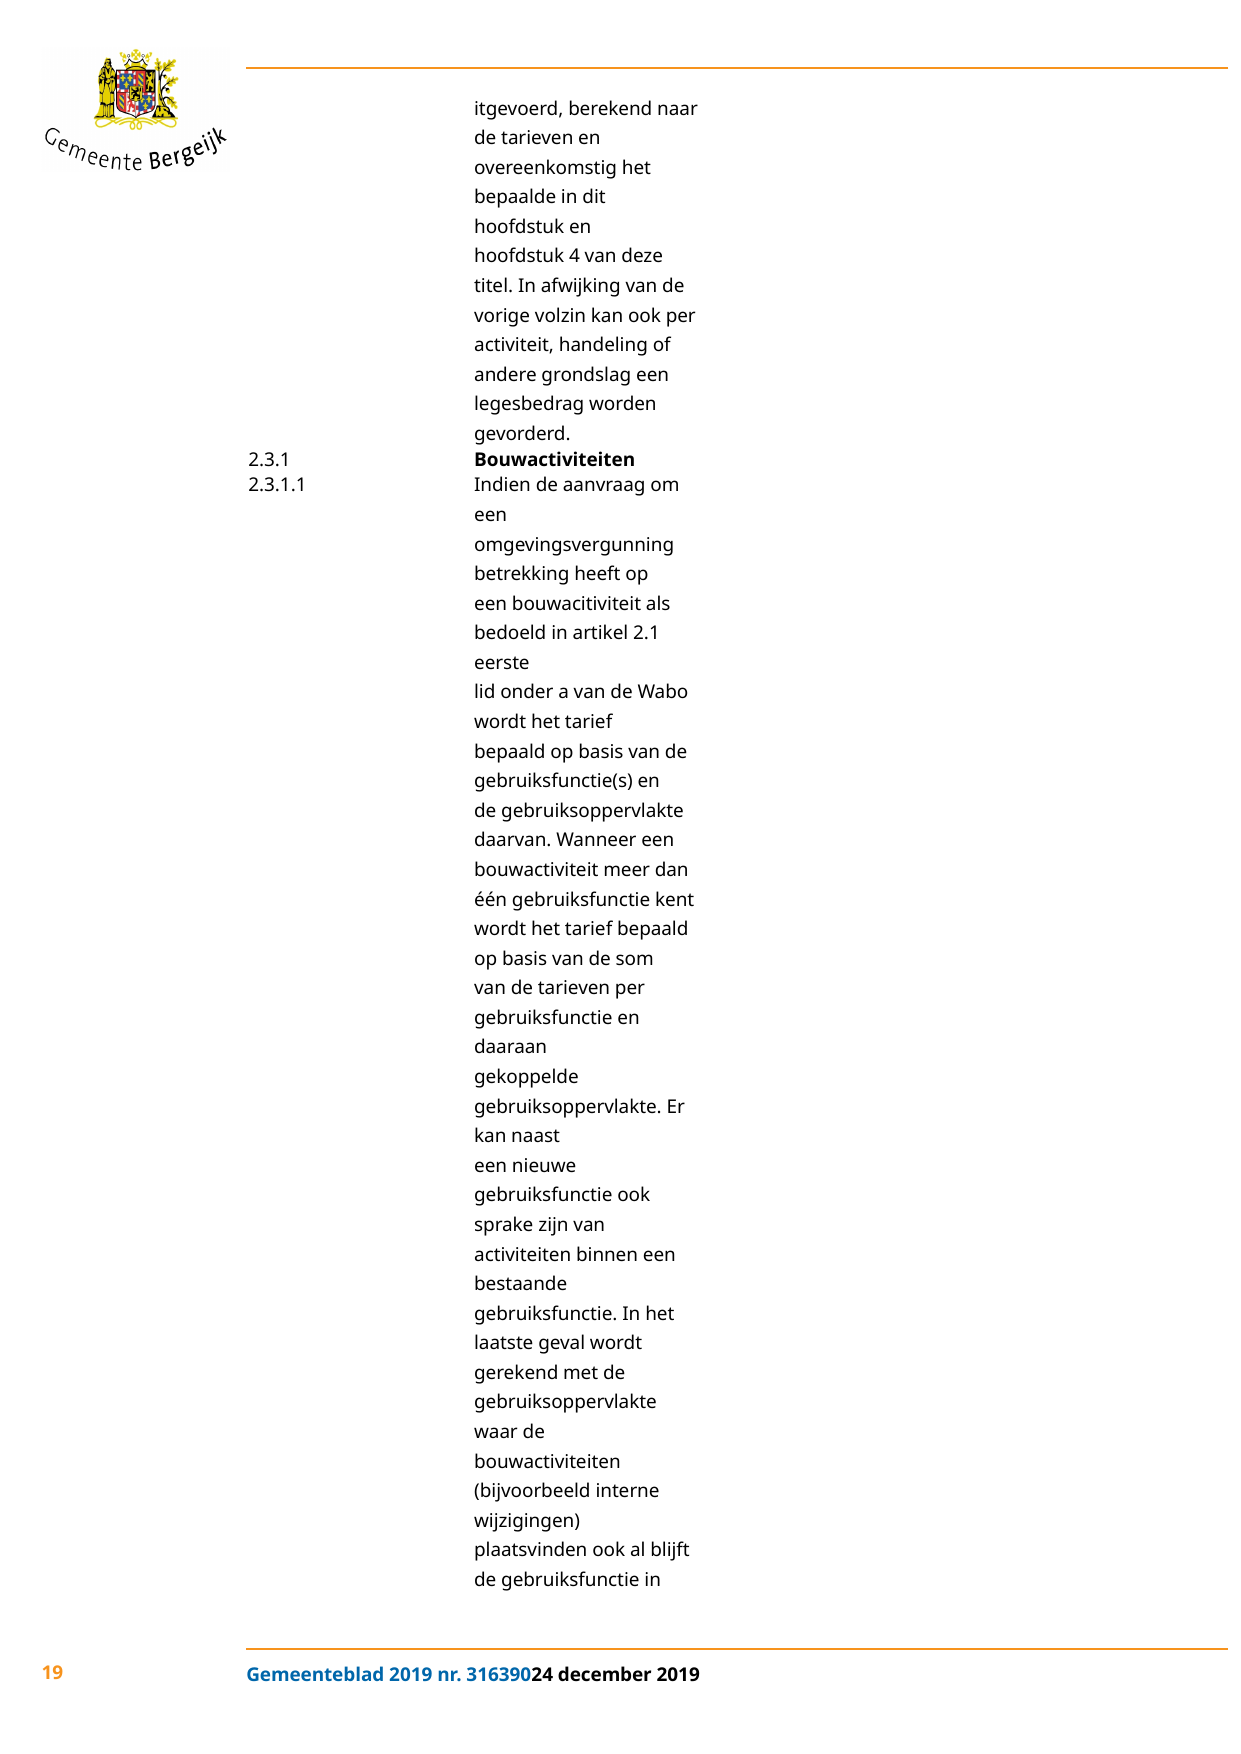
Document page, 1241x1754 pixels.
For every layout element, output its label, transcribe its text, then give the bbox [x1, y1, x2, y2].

table_cell [700, 446, 926, 472]
table_cell [926, 446, 1152, 472]
table_cell [926, 472, 1152, 1592]
table_cell [926, 95, 1152, 446]
table_cell 2.3.1 [248, 446, 474, 472]
table_cell [248, 95, 474, 446]
table_cell itgevoerd, berekend naar de tarieven en overeenkomstig het bepaalde in dit hoofdstuk en hoofdstuk 4 van deze titel. In afwijking van de vorige volzin kan ook per activiteit, handeling of andere grondslag een legesbedrag worden gevorderd. [474, 95, 700, 446]
picture [41, 47, 231, 172]
table_cell [700, 95, 926, 446]
table_cell 2.3.1.1 [248, 472, 474, 1592]
table_cell Indien de aanvraag om een omgevingsvergunning betrekking heeft op een bouwacitiviteit als bedoeld in artikel 2.1 eerste lid onder a van de Wabo wordt het tarief bepaald op basis van de gebruiksfunctie(s) en de gebruiksoppervlakte daarvan. Wanneer een bouwactiviteit meer dan één gebruiksfunctie kent wordt het tarief bepaald op basis van de som van de tarieven per gebruiksfunctie en daaraan gekoppelde gebruiksoppervlakte. Er kan naast een nieuwe gebruiksfunctie ook sprake zijn van activiteiten binnen een bestaande gebruiksfunctie. In het laatste geval wordt gerekend met de gebruiksoppervlakte waar de bouwactiviteiten (bijvoorbeeld interne wijzigingen) plaatsvinden ook al blijft de gebruiksfunctie in [474, 472, 700, 1592]
table_cell Bouwactiviteiten [474, 446, 700, 472]
table_cell [700, 472, 926, 1592]
